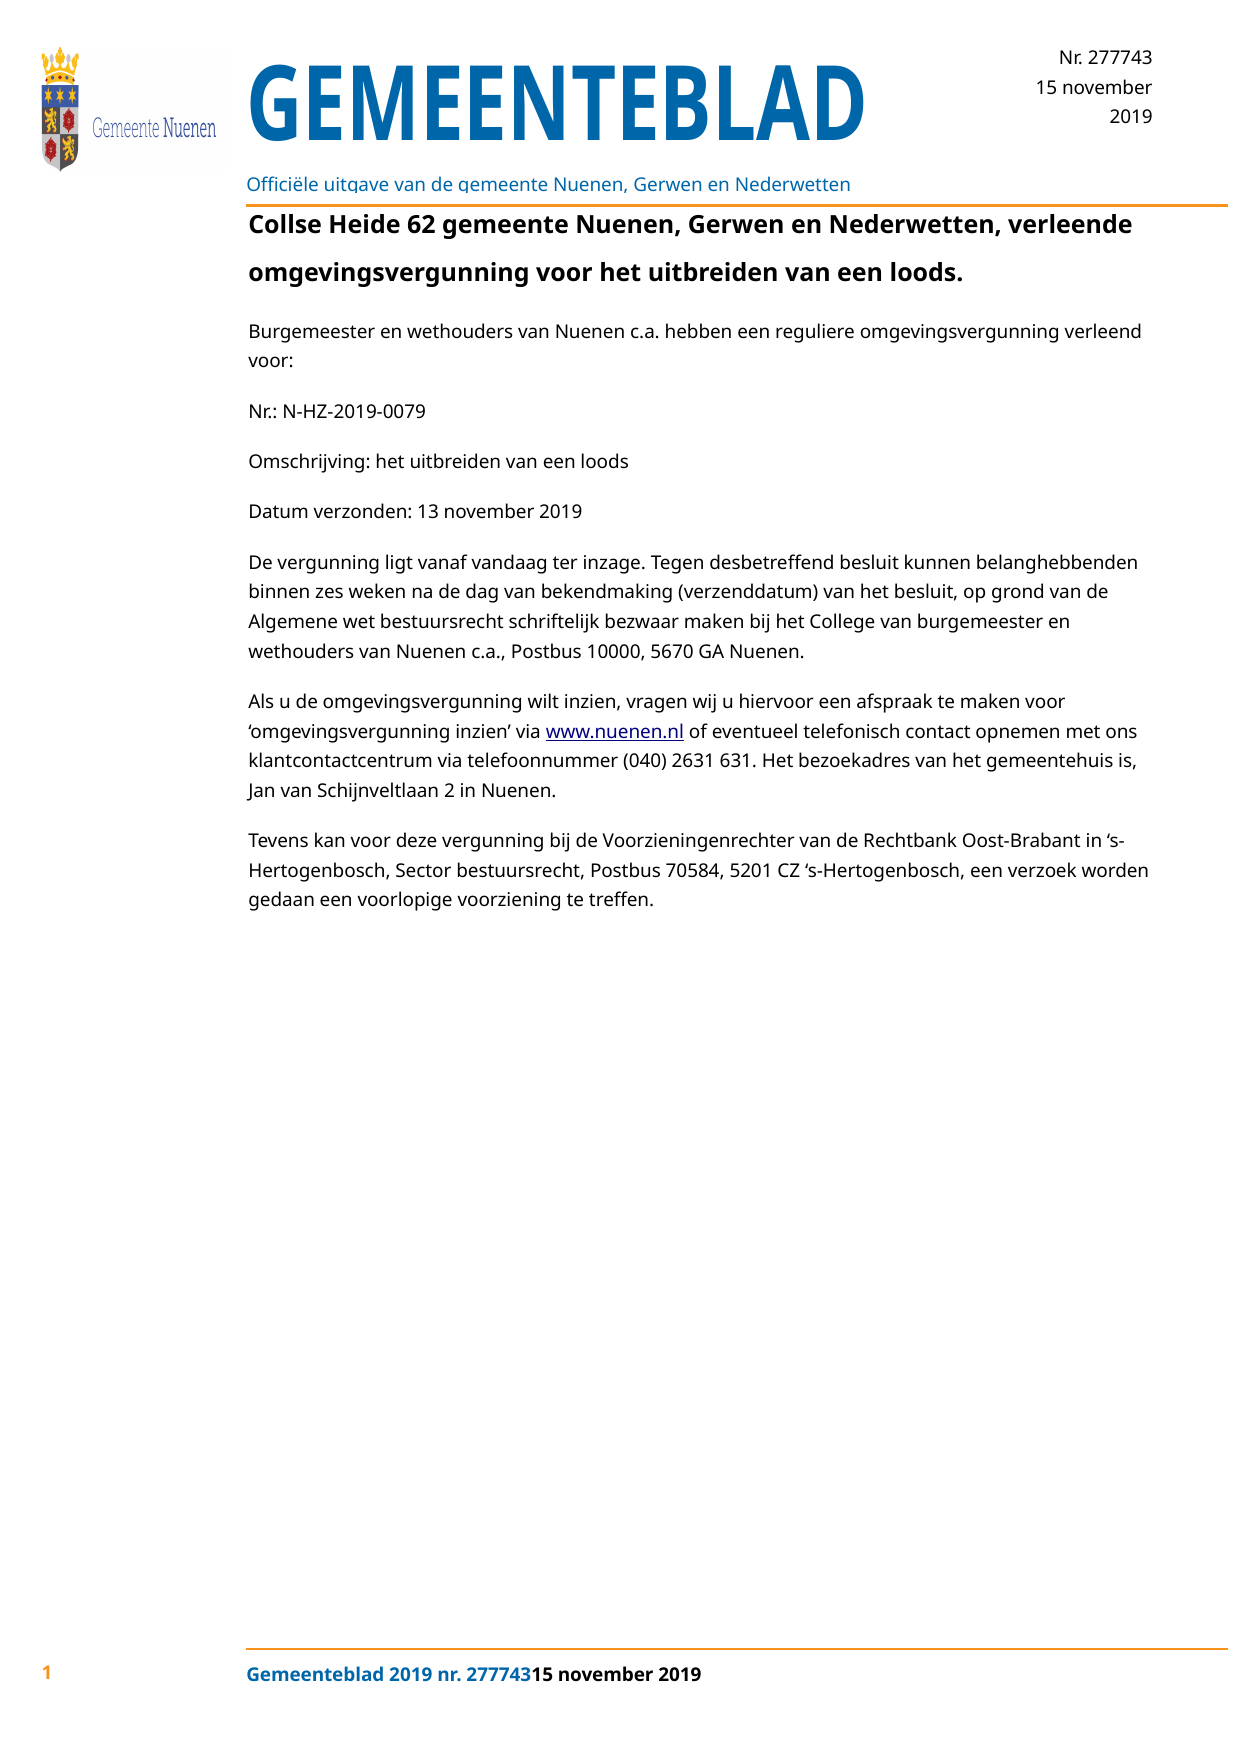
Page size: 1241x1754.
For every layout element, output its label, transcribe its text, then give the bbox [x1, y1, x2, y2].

text Tevens kan voor deze vergunning bij de Voorzieningenrechter van de Rechtbank Oost-Brabant in ‘s-Hertogenbosch, Sector bestuursrecht, Postbus 70584, 5201 CZ ‘s-Hertogenbosch, een verzoek worden gedaan een voorlopige voorziening te treffen. [248, 827, 1152, 912]
text Collse Heide 62 gemeente Nuenen, Gerwen en Nederwetten, verleende omgevingsvergunning voor het uitbreiden van een loods. [248, 207, 1152, 288]
text Burgemeester en wethouders van Nuenen c.a. hebben een reguliere omgevingsvergunning verleend voor: [248, 318, 1152, 373]
text De vergunning ligt vanaf vandaag ter inzage. Tegen desbetreffend besluit kunnen belanghebbenden binnen zes weken na de dag van bekendmaking (verzenddatum) van het besluit, op grond van de Algemene wet bestuursrecht schriftelijk bezwaar maken bij het College van burgemeester en wethouders van Nuenen c.a., Postbus 10000, 5670 GA Nuenen. [248, 549, 1152, 664]
text Als u de omgevingsvergunning wilt inzien, vragen wij u hiervoor een afspraak te maken voor ‘omgevingsvergunning inzien’ via www.nuenen.nl of eventueel telefonisch contact opnemen met ons klantcontactcentrum via telefoonnummer (040) 2631 631. Het bezoekadres van het gemeentehuis is, Jan van Schijnveltlaan 2 in Nuenen. [248, 688, 1152, 803]
text Datum verzonden: 13 november 2019 [248, 499, 1152, 524]
text Nr.: N-HZ-2019-0079 [248, 398, 1152, 424]
picture [41, 47, 231, 172]
text Omschrijving: het uitbreiden van een loods [248, 448, 1152, 474]
